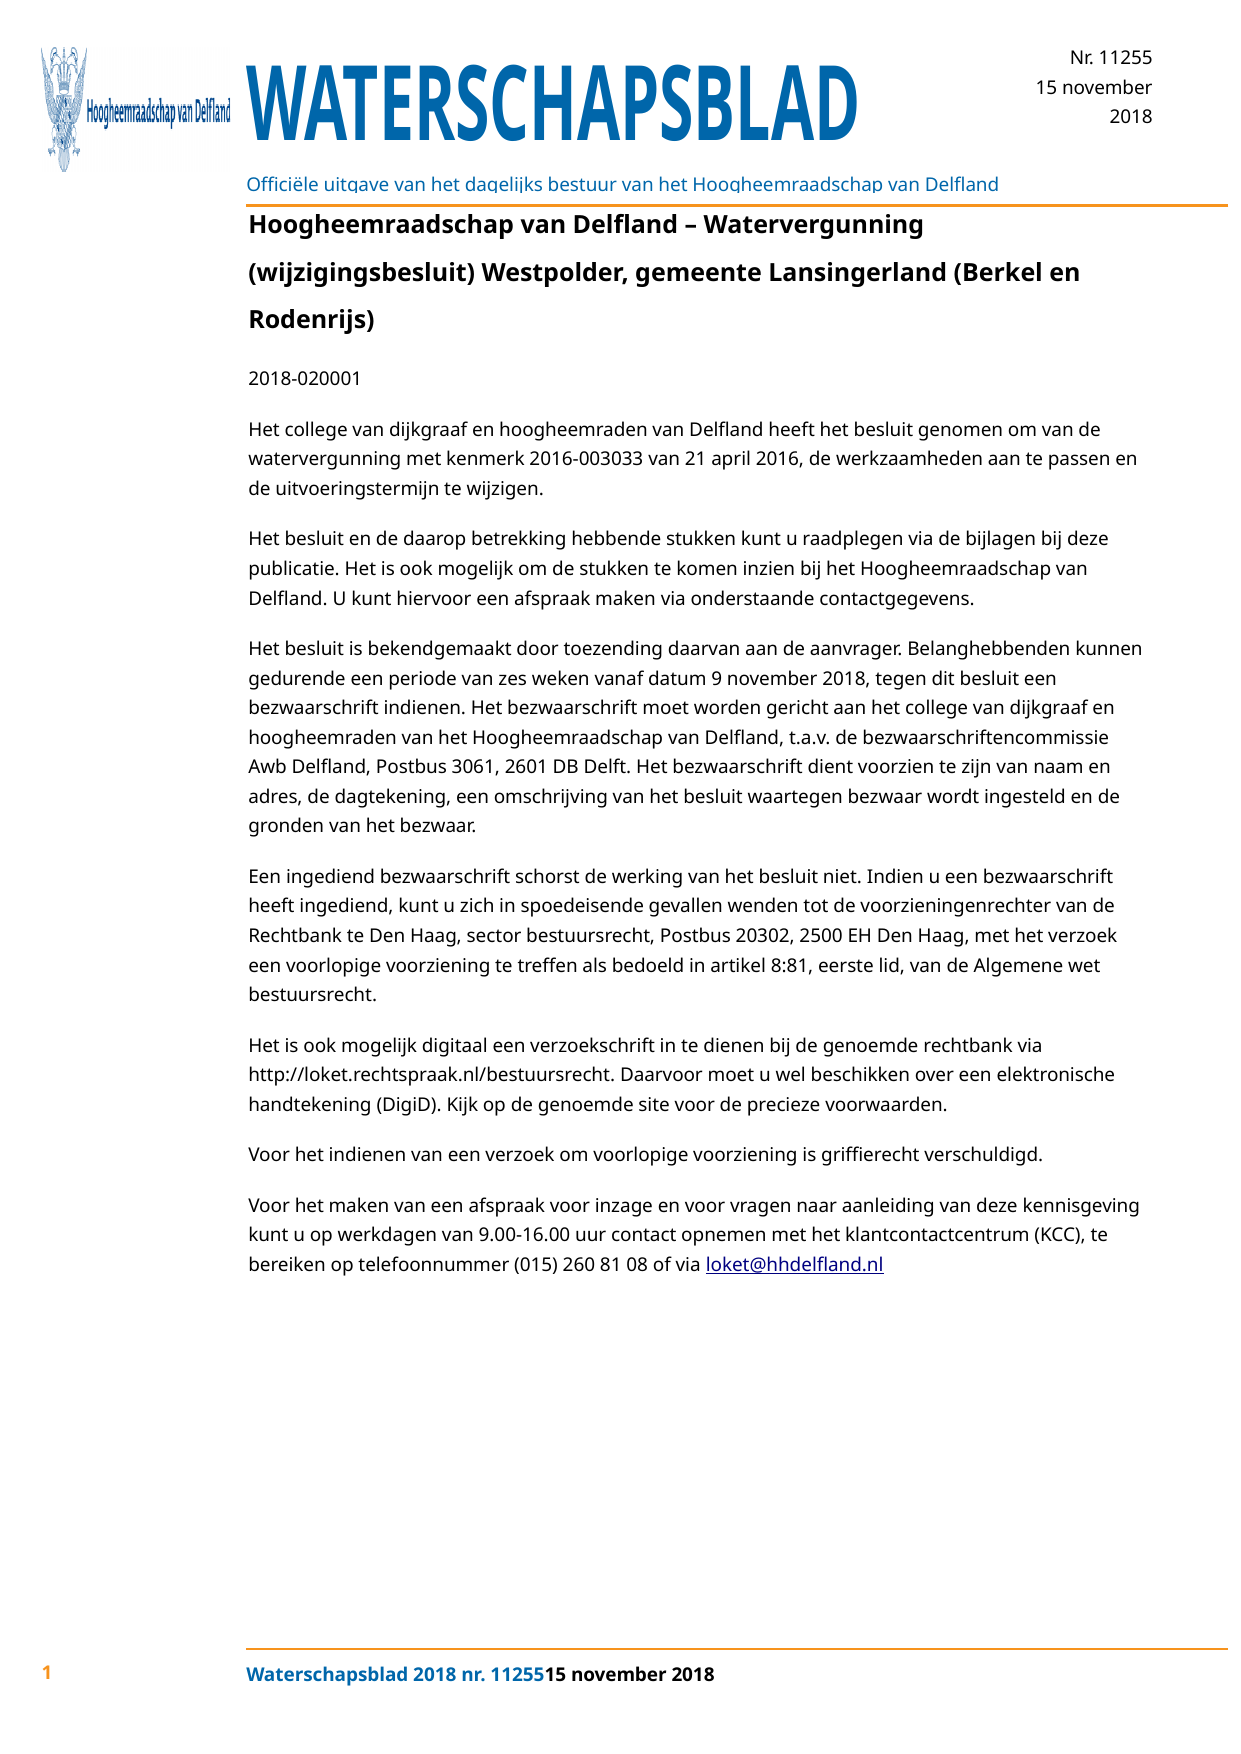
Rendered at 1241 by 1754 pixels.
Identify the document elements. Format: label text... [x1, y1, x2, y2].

text Het besluit is bekendgemaakt door toezending daarvan aan de aanvrager. Belanghebbenden kunnen gedurende een periode van zes weken vanaf datum 9 november 2018, tegen dit besluit een bezwaarschrift indienen. Het bezwaarschrift moet worden gericht aan het college van dijkgraaf en hoogheemraden van het Hoogheemraadschap van Delfland, t.a.v. de bezwaarschriftencommissie Awb Delfland, Postbus 3061, 2601 DB Delft. Het bezwaarschrift dient voorzien te zijn van naam en adres, de dagtekening, een omschrijving van het besluit waartegen bezwaar wordt ingesteld en de gronden van het bezwaar. [248, 635, 1152, 838]
picture [41, 47, 231, 172]
text Het college van dijkgraaf en hoogheemraden van Delfland heeft het besluit genomen om van de watervergunning met kenmerk 2016-003033 van 21 april 2016, de werkzaamheden aan te passen en de uitvoeringstermijn te wijzigen. [248, 416, 1152, 501]
text Hoogheemraadschap van Delfland – Watervergunning (wijzigingsbesluit) Westpolder, gemeente Lansingerland (Berkel en Rodenrijs) [248, 207, 1152, 336]
text 2018-020001 [248, 366, 1152, 391]
text Voor het maken van een afspraak voor inzage en voor vragen naar aanleiding van deze kennisgeving kunt u op werkdagen van 9.00-16.00 uur contact opnemen met het klantcontactcentrum (KCC), te bereiken op telefoonnummer (015) 260 81 08 of via loket@hhdelfland.nl [248, 1192, 1152, 1277]
text Een ingediend bezwaarschrift schorst de werking van het besluit niet. Indien u een bezwaarschrift heeft ingediend, kunt u zich in spoedeisende gevallen wenden tot de voorzieningenrechter van de Rechtbank te Den Haag, sector bestuursrecht, Postbus 20302, 2500 EH Den Haag, met het verzoek een voorlopige voorziening te treffen als bedoeld in artikel 8:81, eerste lid, van de Algemene wet bestuursrecht. [248, 863, 1152, 1007]
text Het besluit en de daarop betrekking hebbende stukken kunt u raadplegen via de bijlagen bij deze publicatie. Het is ook mogelijk om de stukken te komen inzien bij het Hoogheemraadschap van Delfland. U kunt hiervoor een afspraak maken via onderstaande contactgegevens. [248, 526, 1152, 610]
text Het is ook mogelijk digitaal een verzoekschrift in te dienen bij de genoemde rechtbank via http://loket.rechtspraak.nl/bestuursrecht. Daarvoor moet u wel beschikken over een elektronische handtekening (DigiD). Kijk op de genoemde site voor de precieze voorwaarden. [248, 1032, 1152, 1117]
text Voor het indienen van een verzoek om voorlopige voorziening is griffierecht verschuldigd. [248, 1141, 1152, 1167]
